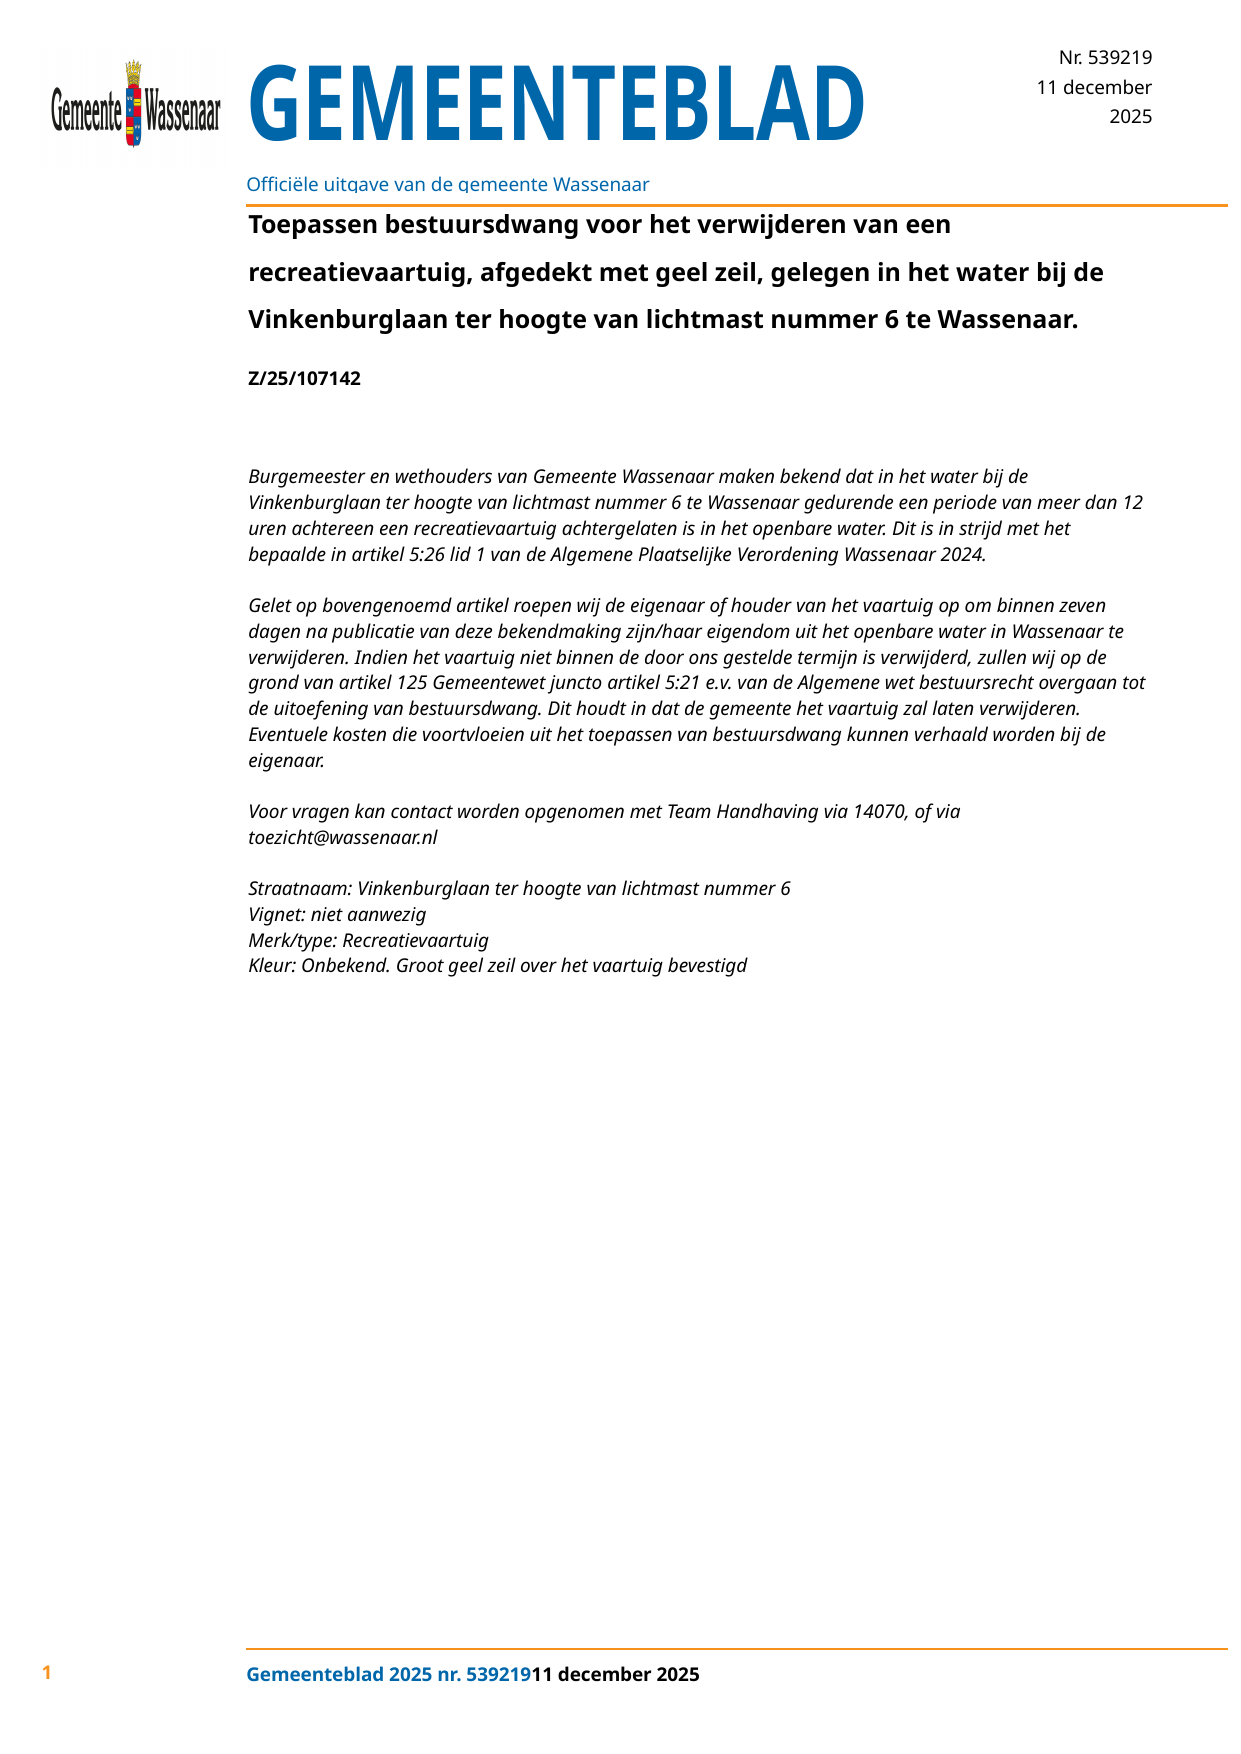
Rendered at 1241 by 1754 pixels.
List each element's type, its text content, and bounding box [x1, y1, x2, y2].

text Burgemeester en wethouders van Gemeente Wassenaar maken bekend dat in het water bij de Vinkenburglaan ter hoogte van lichtmast nummer 6 te Wassenaar gedurende een periode van meer dan 12 uren achtereen een recreatievaartuig achtergelaten is in het openbare water. Dit is in strijd met het bepaalde in artikel 5:26 lid 1 van de Algemene Plaatselijke Verordening Wassenaar 2024. [248, 464, 1152, 567]
text Gelet op bovengenoemd artikel roepen wij de eigenaar of houder van het vaartuig op om binnen zeven dagen na publicatie van deze bekendmaking zijn/haar eigendom uit het openbare water in Wassenaar te verwijderen. Indien het vaartuig niet binnen de door ons gestelde termijn is verwijderd, zullen wij op de grond van artikel 125 Gemeentewet juncto artikel 5:21 e.v. van de Algemene wet bestuursrecht overgaan tot de uitoefening van bestuursdwang. Dit houdt in dat de gemeente het vaartuig zal laten verwijderen. Eventuele kosten die voortvloeien uit het toepassen van bestuursdwang kunnen verhaald worden bij de eigenaar. [248, 592, 1152, 772]
text Straatnaam: Vinkenburglaan ter hoogte van lichtmast nummer 6 [248, 875, 1152, 901]
text Z/25/107142 [248, 366, 1152, 391]
text Kleur: Onbekend. Groot geel zeil over het vaartuig bevestigd [248, 953, 1152, 978]
picture [41, 47, 231, 172]
text Voor vragen kan contact worden opgenomen met Team Handhaving via 14070, of via toezicht@wassenaar.nl [248, 798, 1152, 850]
text Vignet: niet aanwezig [248, 901, 1152, 927]
text Merk/type: Recreatievaartuig [248, 927, 1152, 953]
text Toepassen bestuursdwang voor het verwijderen van een recreatievaartuig, afgedekt met geel zeil, gelegen in het water bij de Vinkenburglaan ter hoogte van lichtmast nummer 6 te Wassenaar. [248, 207, 1152, 336]
